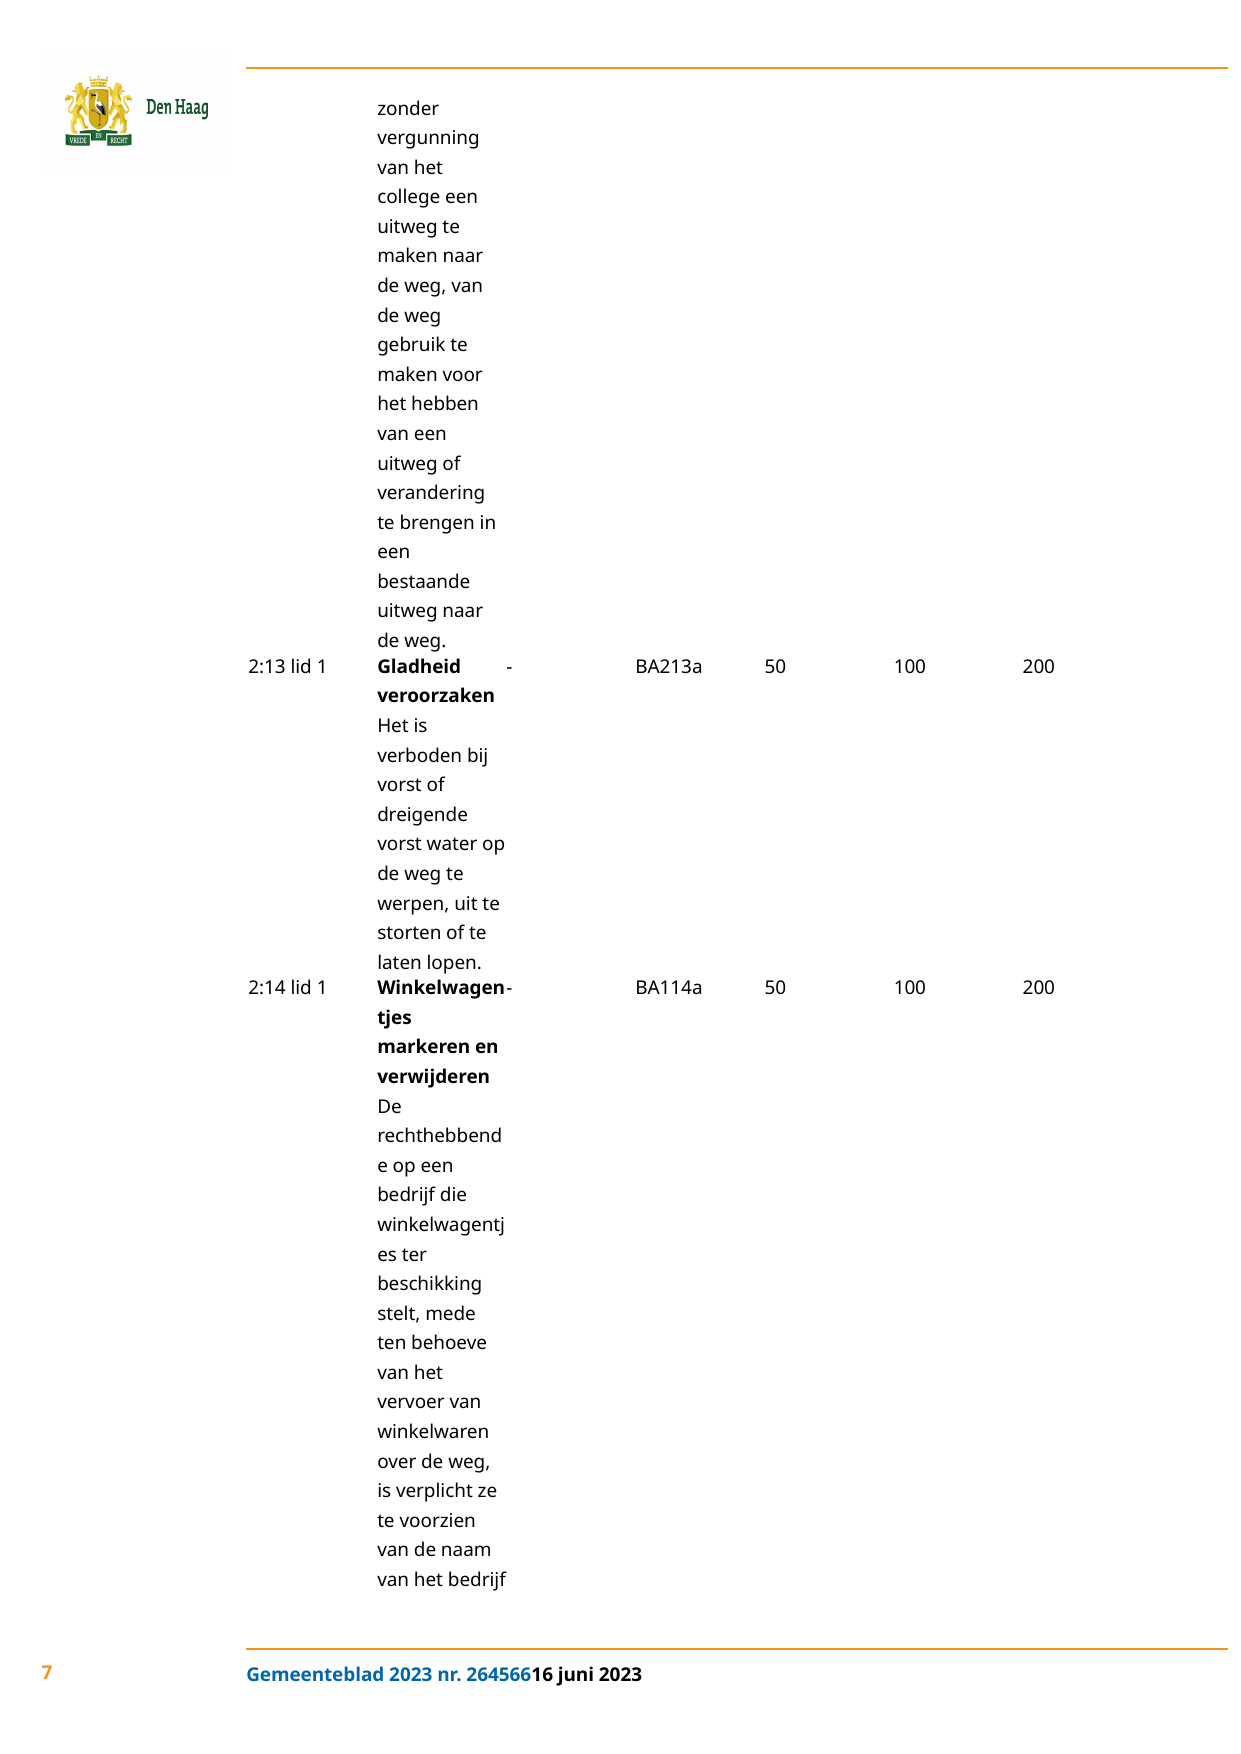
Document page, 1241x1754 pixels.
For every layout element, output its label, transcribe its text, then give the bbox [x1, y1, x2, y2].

table_cell 50 [764, 975, 893, 1592]
table_cell 2:14 lid 1 [248, 975, 377, 1592]
table_cell 200 [1023, 975, 1152, 1592]
table_cell [764, 95, 893, 653]
table_cell [248, 95, 377, 653]
table_cell - [506, 95, 635, 653]
table_cell zonder vergunning van het college een uitweg te maken naar de weg, van de weg gebruik te maken voor het hebben van een uitweg of verandering te brengen in een bestaande uitweg naar de weg. [377, 95, 506, 653]
table_cell 200 [1023, 653, 1152, 974]
table_cell - [506, 975, 635, 1592]
picture [41, 47, 231, 172]
table_cell - [506, 653, 635, 974]
table_cell BA114a [635, 975, 764, 1592]
table_cell Gladheid veroorzaken Het is verboden bij vorst of dreigende vorst water op de weg te werpen, uit te storten of te laten lopen. [377, 653, 506, 974]
table_cell 100 [894, 975, 1022, 1592]
table_cell [894, 95, 1022, 653]
table_cell [635, 95, 764, 653]
table_cell BA213a [635, 653, 764, 974]
table_cell Winkelwagentjes markeren en verwijderen De rechthebbende op een bedrijf die winkelwagentjes ter beschikking stelt, mede ten behoeve van het vervoer van winkelwaren over de weg, is verplicht ze te voorzien van de naam van het bedrijf [377, 975, 506, 1592]
table_cell [1023, 95, 1152, 653]
table_cell 100 [894, 653, 1022, 974]
table_cell 2:13 lid 1 [248, 653, 377, 974]
table_cell 50 [764, 653, 893, 974]
